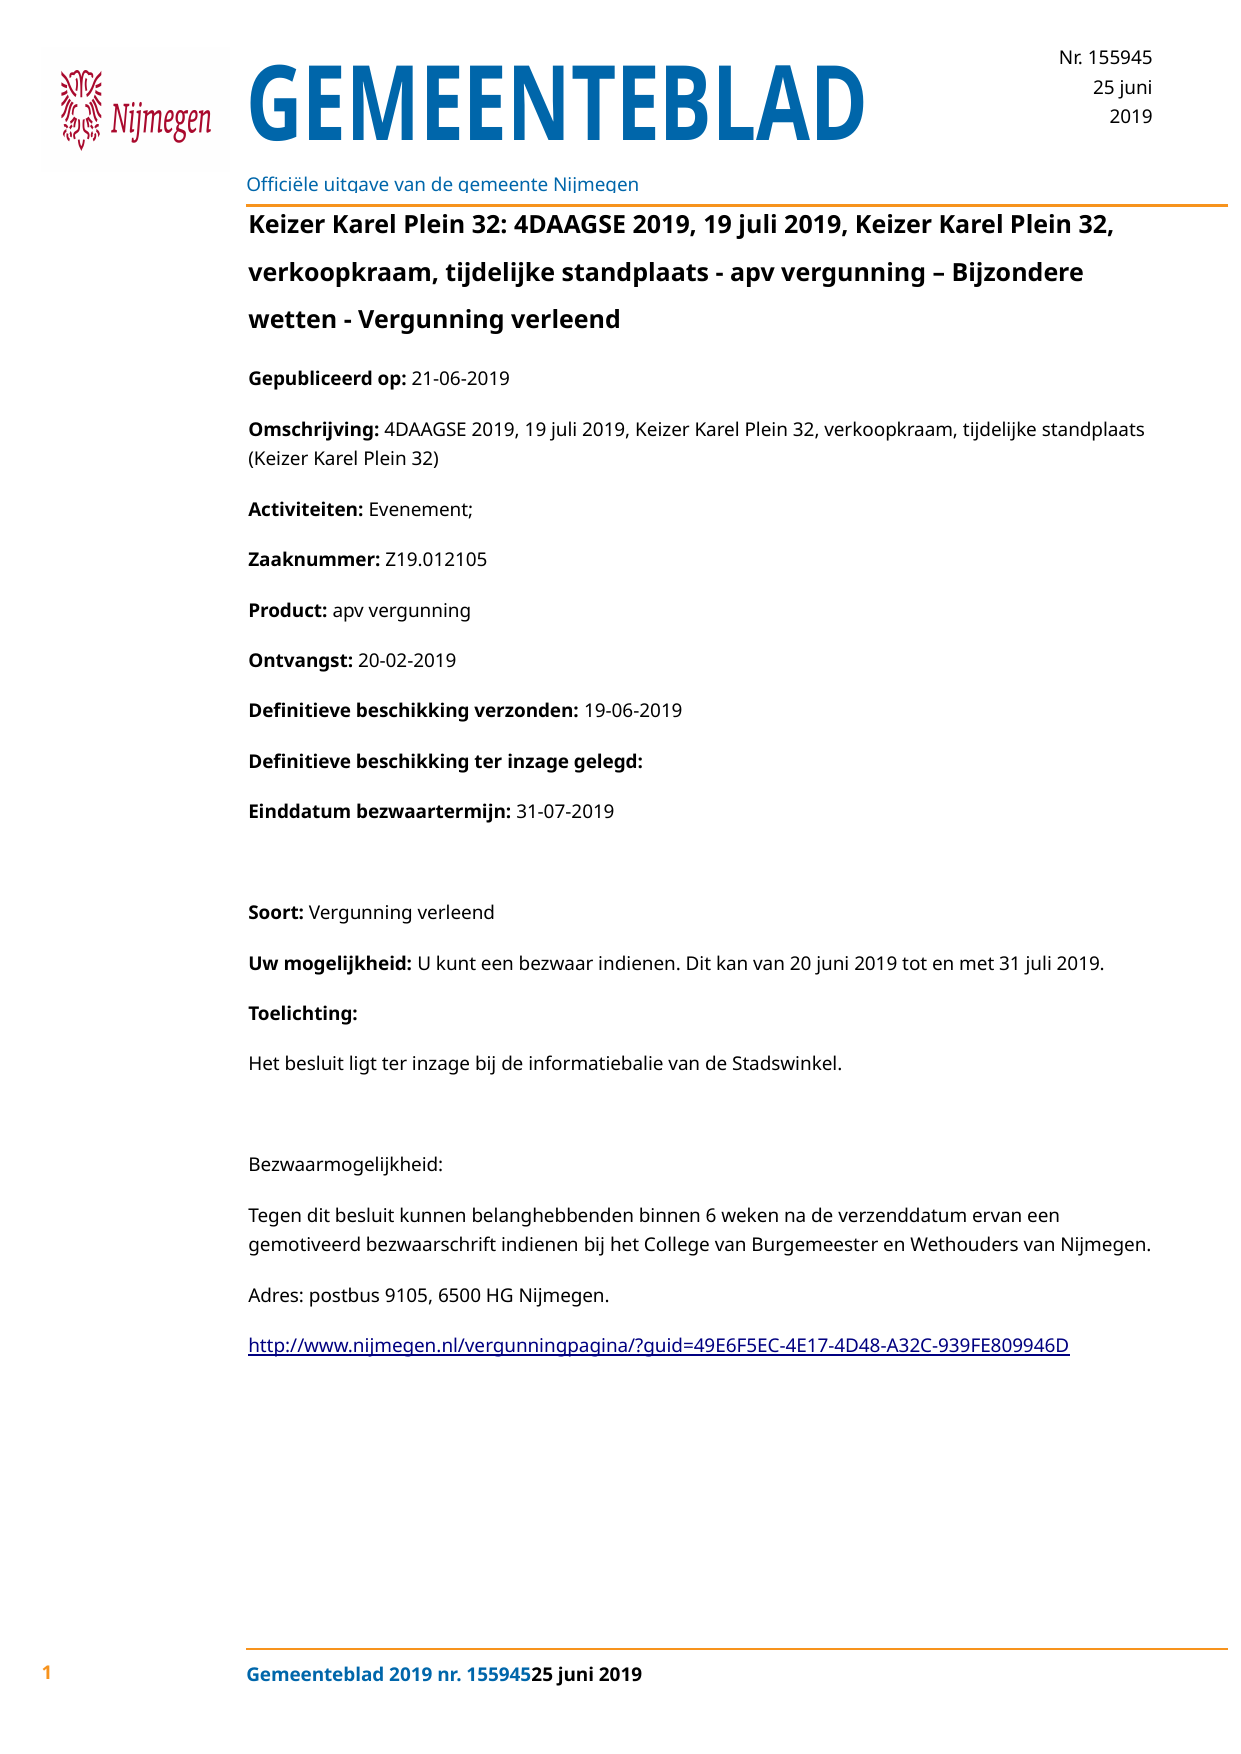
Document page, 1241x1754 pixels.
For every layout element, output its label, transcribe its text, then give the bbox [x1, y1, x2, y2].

text Uw mogelijkheid: U kunt een bezwaar indienen. Dit kan van 20 juni 2019 tot en met 31 juli 2019. [248, 950, 1152, 975]
text Bezwaarmogelijkheid: [248, 1151, 1152, 1177]
text Toelichting: [248, 1000, 1152, 1026]
text Definitieve beschikking verzonden: 19-06-2019 [248, 698, 1152, 723]
text Adres: postbus 9105, 6500 HG Nijmegen. [248, 1282, 1152, 1307]
text http://www.nijmegen.nl/vergunningpagina/?guid=49E6F5EC-4E17-4D48-A32C-939FE809946D [248, 1332, 1152, 1358]
text Einddatum bezwaartermijn: 31-07-2019 [248, 798, 1152, 824]
text Omschrijving: 4DAAGSE 2019, 19 juli 2019, Keizer Karel Plein 32, verkoopkraam, tijdelijke standplaats (Keizer Karel Plein 32) [248, 416, 1152, 471]
text Activiteiten: Evenement; [248, 496, 1152, 522]
text Definitieve beschikking ter inzage gelegd: [248, 748, 1152, 774]
text Het besluit ligt ter inzage bij de informatiebalie van de Stadswinkel. [248, 1051, 1152, 1076]
text Keizer Karel Plein 32: 4DAAGSE 2019, 19 juli 2019, Keizer Karel Plein 32, verkoopkraam, tijdelijke standplaats - apv vergunning – Bijzondere wetten - Vergunning verleend [248, 207, 1152, 336]
text Soort: Vergunning verleend [248, 899, 1152, 925]
text Ontvangst: 20-02-2019 [248, 647, 1152, 673]
text Gepubliceerd op: 21-06-2019 [248, 366, 1152, 391]
text Tegen dit besluit kunnen belanghebbenden binnen 6 weken na de verzenddatum ervan een gemotiveerd bezwaarschrift indienen bij het College van Burgemeester en Wethouders van Nijmegen. [248, 1202, 1152, 1257]
picture [41, 47, 231, 172]
text Product: apv vergunning [248, 597, 1152, 622]
text Zaaknummer: Z19.012105 [248, 546, 1152, 572]
